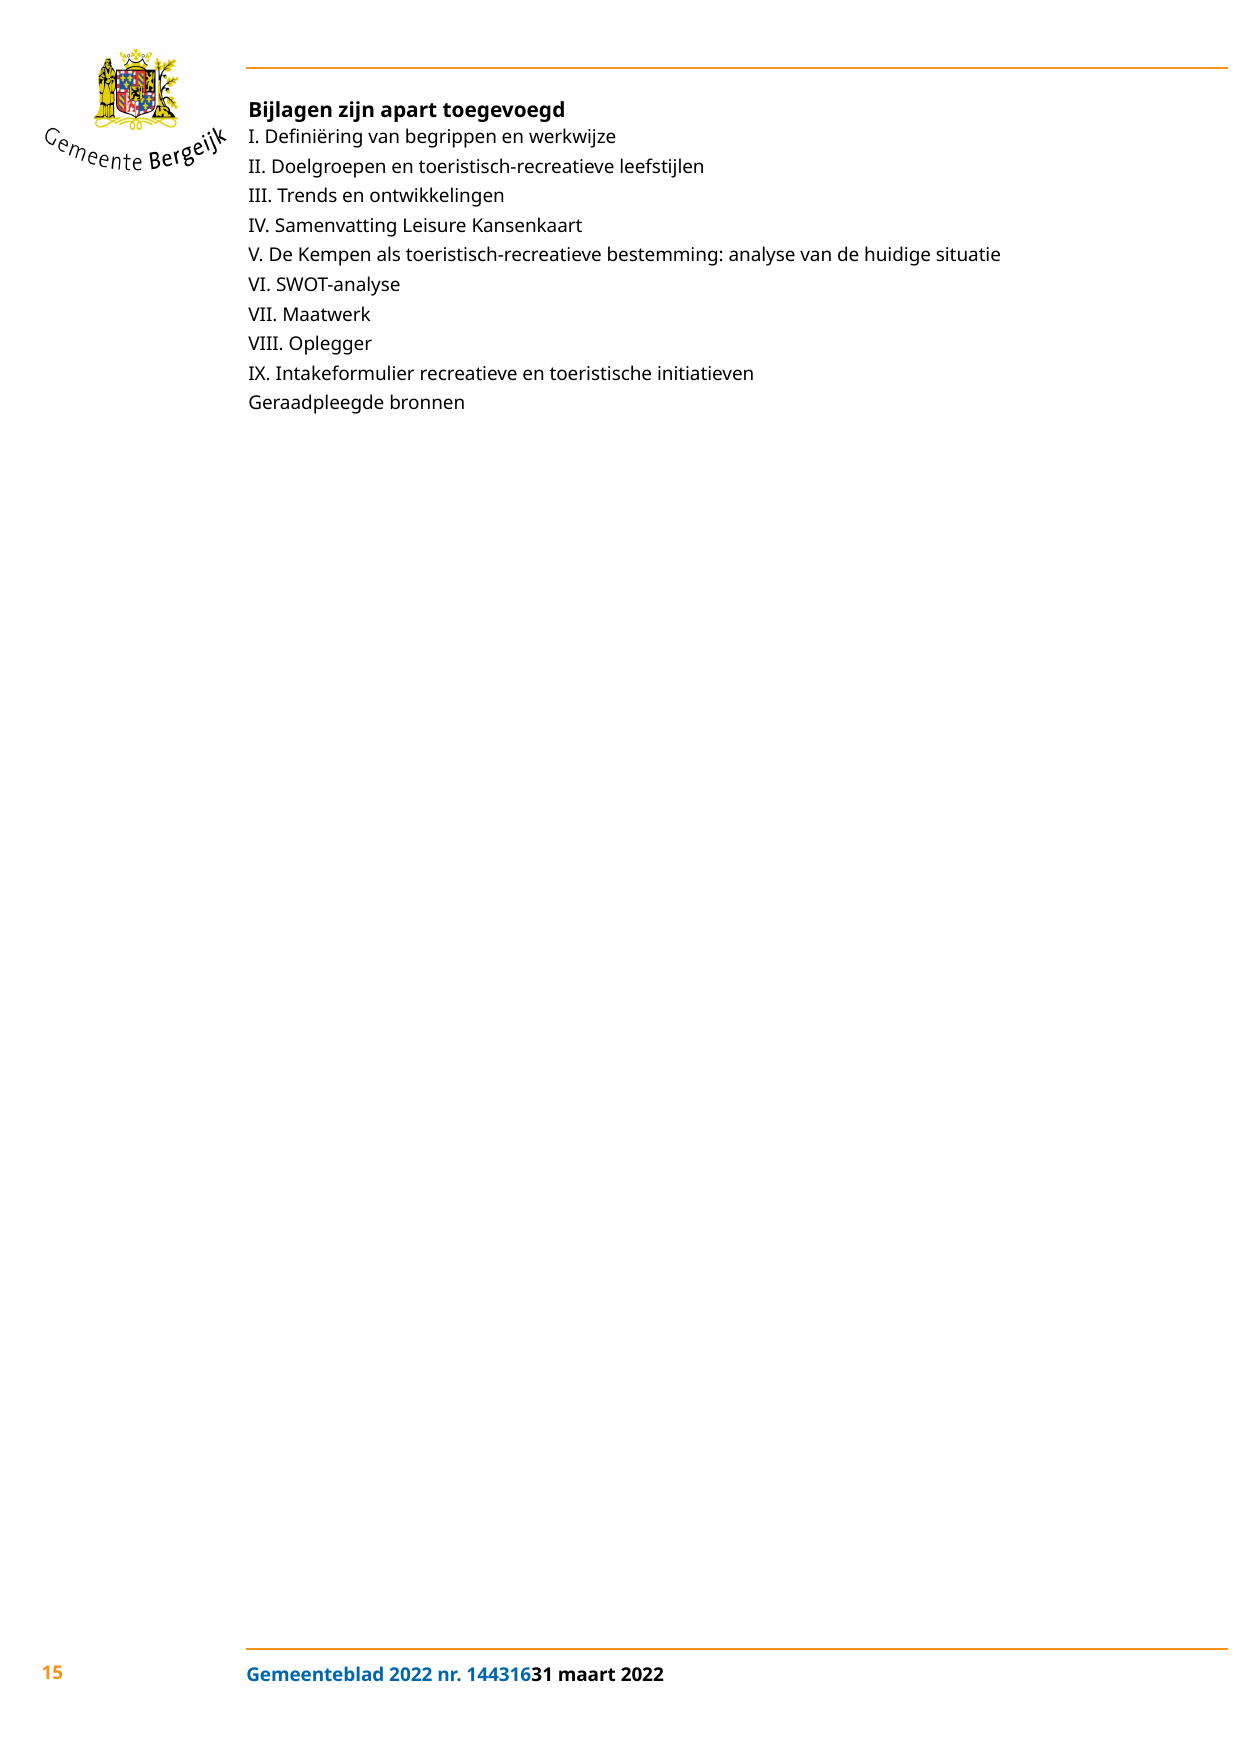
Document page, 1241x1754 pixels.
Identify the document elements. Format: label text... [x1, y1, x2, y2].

text I. Definiëring van begrippen en werkwijze [248, 123, 1152, 149]
text II. Doelgroepen en toeristisch-recreatieve leefstijlen [248, 153, 1152, 179]
text IV. Samenvatting Leisure Kansenkaart [248, 212, 1152, 238]
text V. De Kempen als toeristisch-recreatieve bestemming: analyse van de huidige situatie [248, 242, 1152, 267]
text VIII. Oplegger [248, 330, 1152, 356]
text III. Trends en ontwikkelingen [248, 182, 1152, 208]
text VI. SWOT-analyse [248, 271, 1152, 297]
text VII. Maatwerk [248, 301, 1152, 327]
picture [41, 47, 231, 172]
text Bijlagen zijn apart toegevoegd [248, 95, 1152, 123]
text Geraadpleegde bronnen [248, 389, 1152, 415]
text IX. Intakeformulier recreatieve en toeristische initiatieven [248, 360, 1152, 386]
